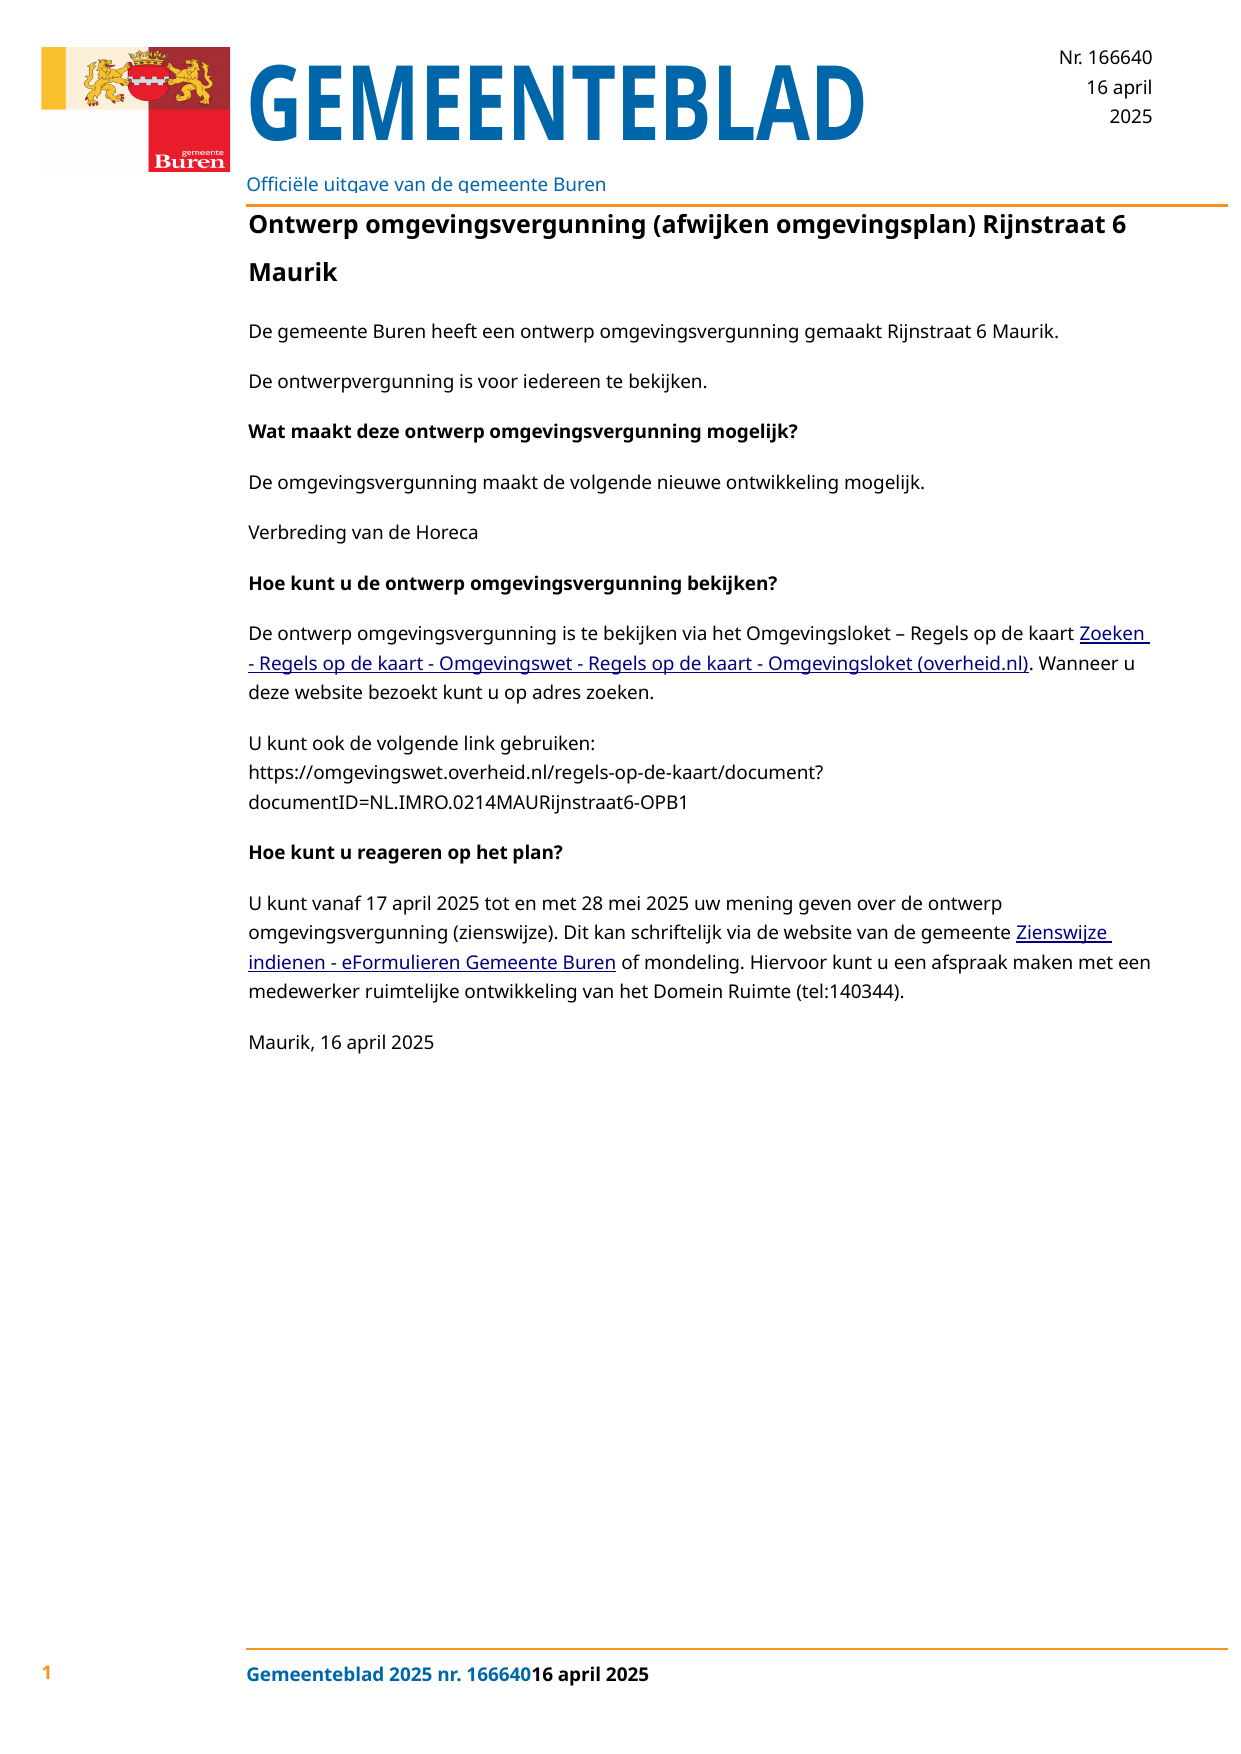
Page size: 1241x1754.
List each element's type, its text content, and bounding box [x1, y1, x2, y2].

text Wat maakt deze ontwerp omgevingsvergunning mogelijk? [248, 419, 1152, 444]
text De ontwerp omgevingsvergunning is te bekijken via het Omgevingsloket – Regels op de kaart Zoeken - Regels op de kaart - Omgevingswet - Regels op de kaart - Omgevingsloket (overheid.nl). Wanneer u deze website bezoekt kunt u op adres zoeken. [248, 620, 1152, 705]
text Hoe kunt u de ontwerp omgevingsvergunning bekijken? [248, 570, 1152, 596]
text De ontwerpvergunning is voor iedereen te bekijken. [248, 368, 1152, 394]
text Ontwerp omgevingsvergunning (afwijken omgevingsplan) Rijnstraat 6 Maurik [248, 207, 1152, 288]
text Verbreding van de Horeca [248, 519, 1152, 545]
picture [41, 47, 231, 172]
text De omgevingsvergunning maakt de volgende nieuwe ontwikkeling mogelijk. [248, 469, 1152, 495]
text De gemeente Buren heeft een ontwerp omgevingsvergunning gemaakt Rijnstraat 6 Maurik. [248, 318, 1152, 344]
text Hoe kunt u reageren op het plan? [248, 839, 1152, 865]
text Maurik, 16 april 2025 [248, 1029, 1152, 1055]
text U kunt vanaf 17 april 2025 tot en met 28 mei 2025 uw mening geven over de ontwerp omgevingsvergunning (zienswijze). Dit kan schriftelijk via de website van de gemeente Zienswijze indienen - eFormulieren Gemeente Buren of mondeling. Hiervoor kunt u een afspraak maken met een medewerker ruimtelijke ontwikkeling van het Domein Ruimte (tel:140344). [248, 890, 1152, 1004]
text U kunt ook de volgende link gebruiken: https://omgevingswet.overheid.nl/regels-op-de-kaart/document?documentID=NL.IMRO.0214MAURijnstraat6-OPB1 [248, 730, 1152, 815]
